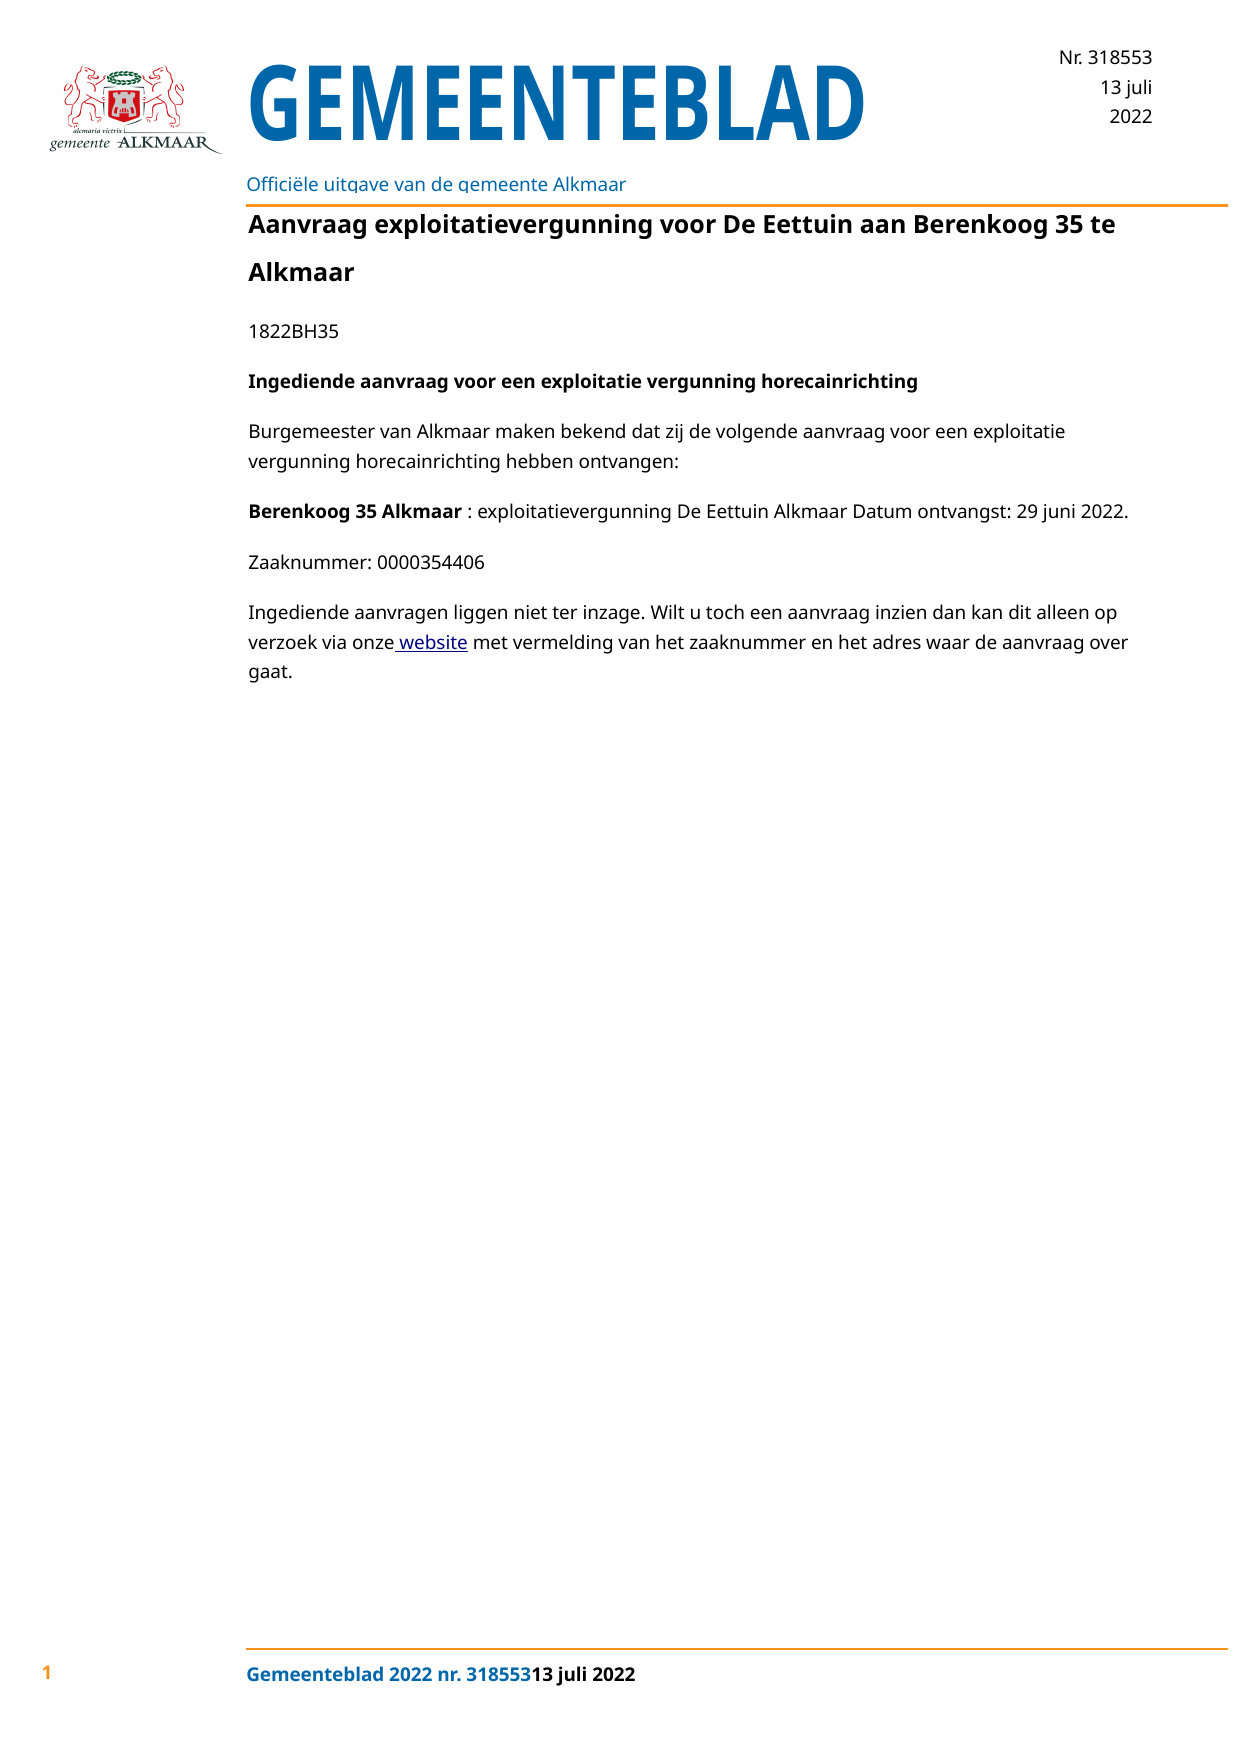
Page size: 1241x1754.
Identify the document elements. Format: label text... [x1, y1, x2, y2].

text Ingediende aanvraag voor een exploitatie vergunning horecainrichting [248, 368, 1152, 394]
text Ingediende aanvragen liggen niet ter inzage. Wilt u toch een aanvraag inzien dan kan dit alleen op verzoek via onze website met vermelding van het zaaknummer en het adres waar de aanvraag over gaat. [248, 599, 1152, 684]
text Aanvraag exploitatievergunning voor De Eettuin aan Berenkoog 35 te Alkmaar [248, 207, 1152, 288]
picture [41, 47, 231, 172]
text Berenkoog 35 Alkmaar : exploitatievergunning De Eettuin Alkmaar Datum ontvangst: 29 juni 2022. [248, 499, 1152, 524]
text 1822BH35 [248, 318, 1152, 344]
text Zaaknummer: 0000354406 [248, 549, 1152, 575]
text Burgemeester van Alkmaar maken bekend dat zij de volgende aanvraag voor een exploitatie vergunning horecainrichting hebben ontvangen: [248, 419, 1152, 474]
